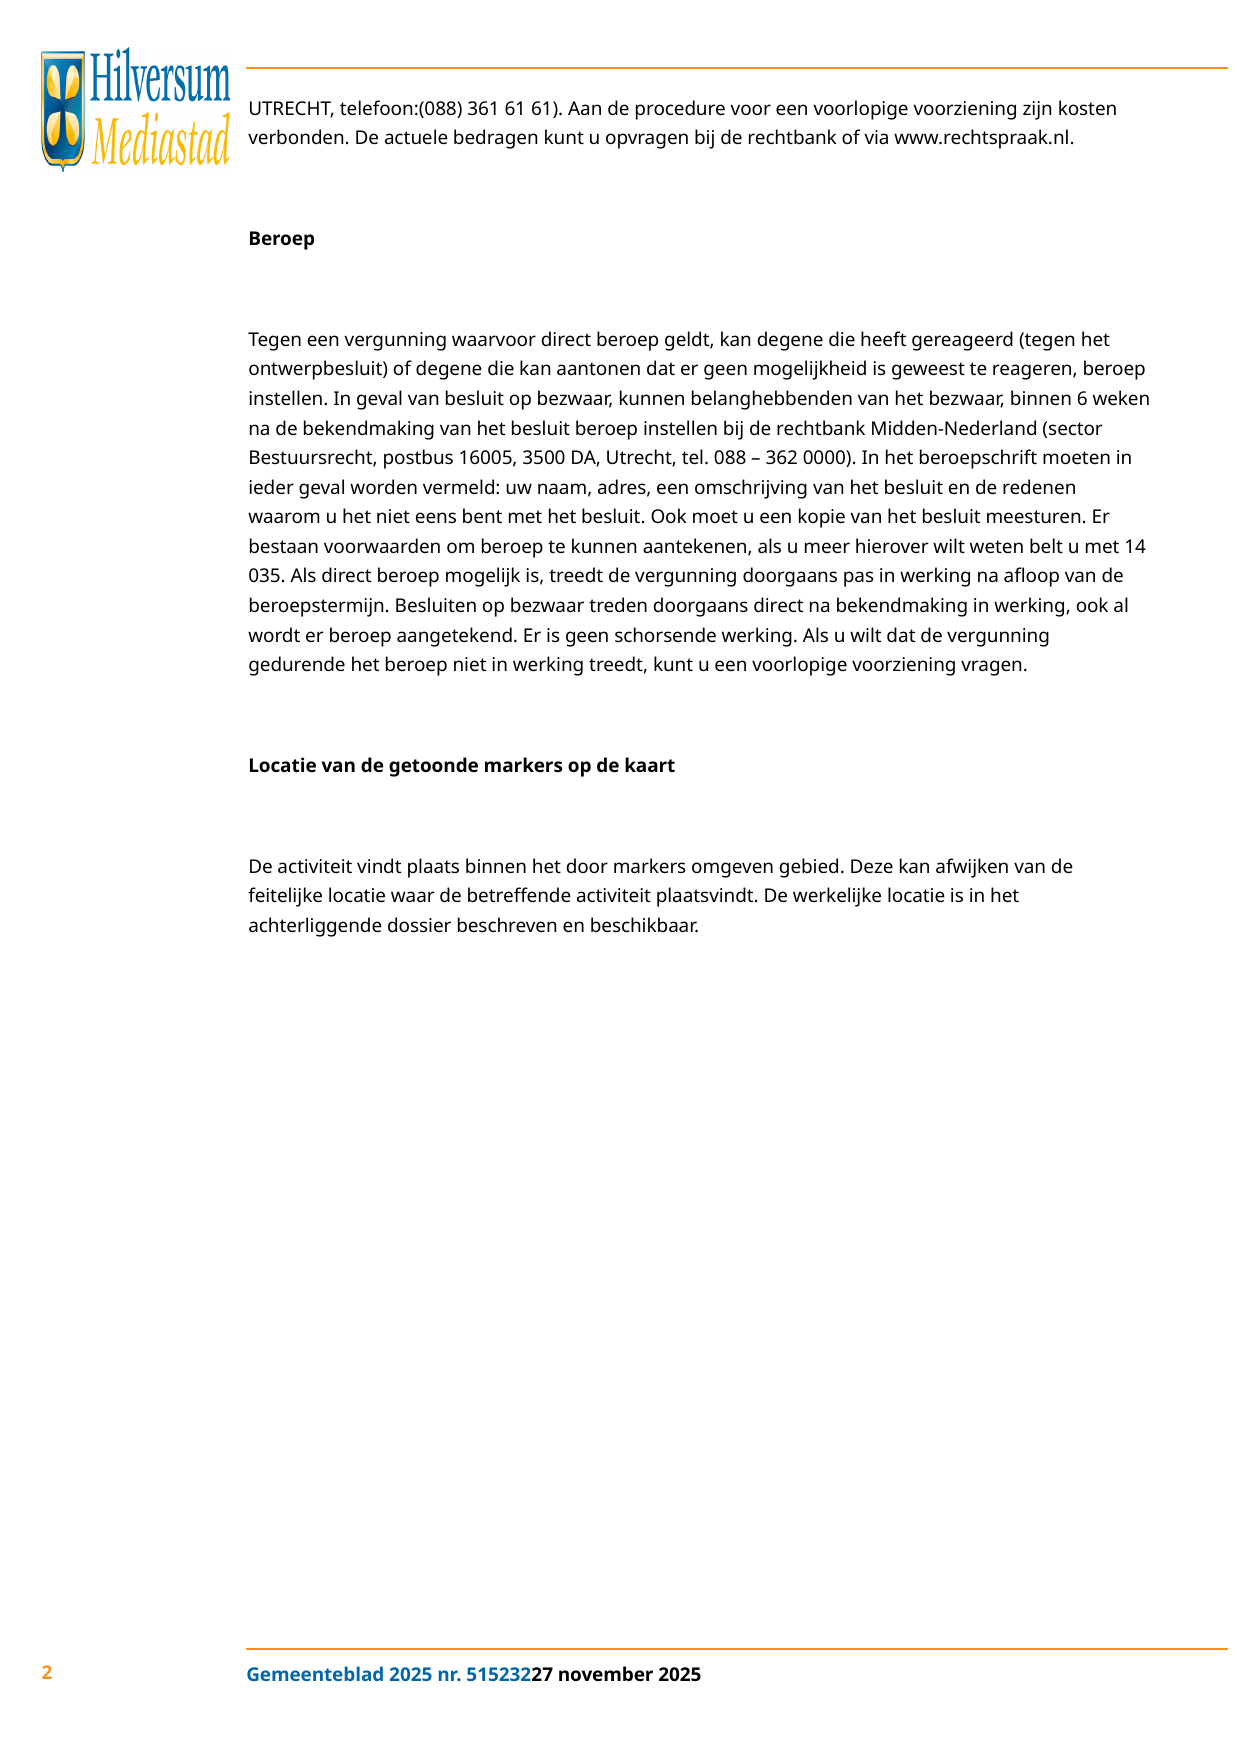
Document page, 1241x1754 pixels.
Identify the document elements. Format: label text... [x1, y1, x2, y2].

text De activiteit vindt plaats binnen het door markers omgeven gebied. Deze kan afwijken van de feitelijke locatie waar de betreffende activiteit plaatsvindt. De werkelijke locatie is in het achterliggende dossier beschreven en beschikbaar. [248, 853, 1152, 938]
text Beroep [248, 225, 1152, 251]
text Tegen een vergunning waarvoor direct beroep geldt, kan degene die heeft gereageerd (tegen het ontwerpbesluit) of degene die kan aantonen dat er geen mogelijkheid is geweest te reageren, beroep instellen. In geval van besluit op bezwaar, kunnen belanghebbenden van het bezwaar, binnen 6 weken na de bekendmaking van het besluit beroep instellen bij de rechtbank Midden-Nederland (sector Bestuursrecht, postbus 16005, 3500 DA, Utrecht, tel. 088 – 362 0000). In het beroepschrift moeten in ieder geval worden vermeld: uw naam, adres, een omschrijving van het besluit en de redenen waarom u het niet eens bent met het besluit. Ook moet u een kopie van het besluit meesturen. Er bestaan voorwaarden om beroep te kunnen aantekenen, als u meer hierover wilt weten belt u met 14 035. Als direct beroep mogelijk is, treedt de vergunning doorgaans pas in werking na afloop van de beroepstermijn. Besluiten op bezwaar treden doorgaans direct na bekendmaking in werking, ook al wordt er beroep aangetekend. Er is geen schorsende werking. Als u wilt dat de vergunning gedurende het beroep niet in werking treedt, kunt u een voorlopige voorziening vragen. [248, 326, 1152, 677]
picture [41, 47, 231, 172]
text UTRECHT, telefoon:(088) 361 61 61). Aan de procedure voor een voorlopige voorziening zijn kosten verbonden. De actuele bedragen kunt u opvragen bij de rechtbank of via www.rechtspraak.nl. [248, 95, 1152, 150]
text Locatie van de getoonde markers op de kaart [248, 752, 1152, 778]
